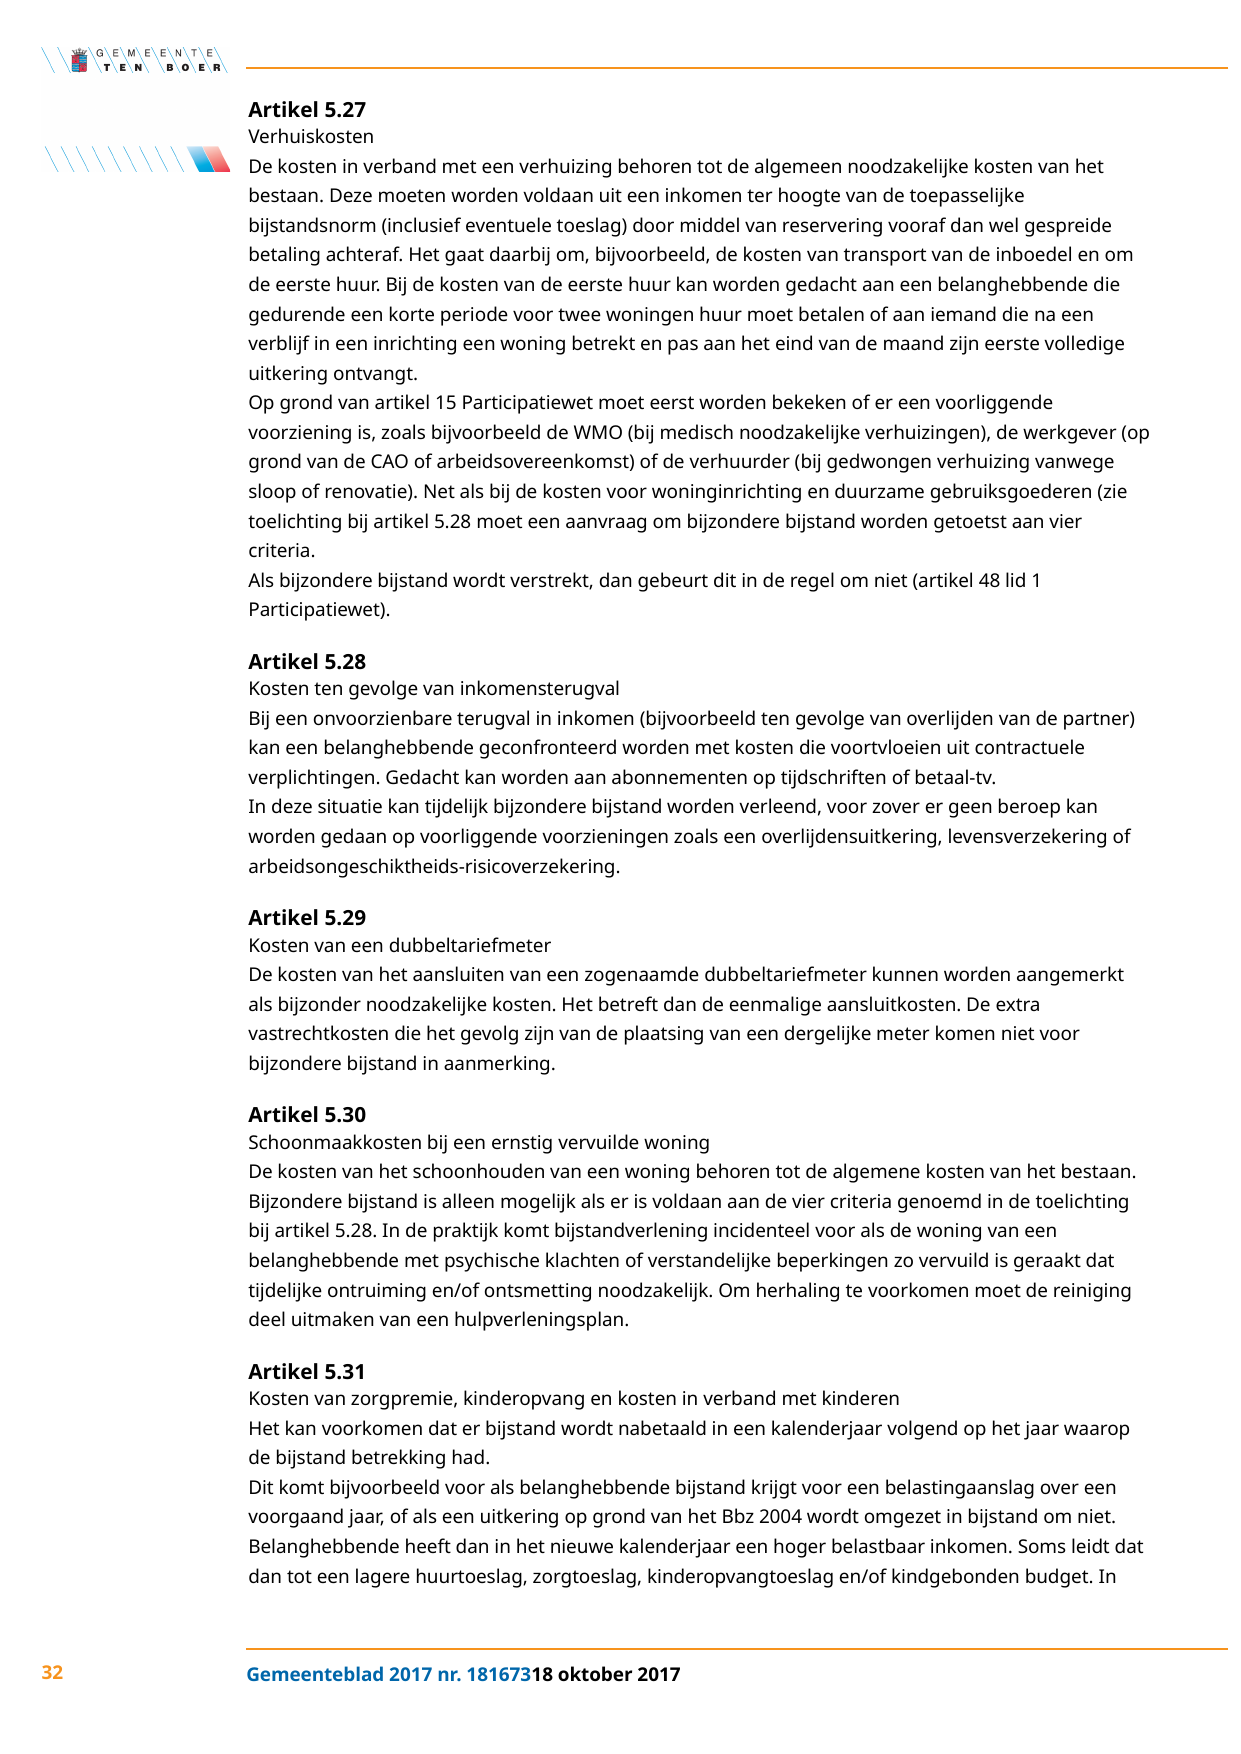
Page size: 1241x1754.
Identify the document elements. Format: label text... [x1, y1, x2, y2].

text Artikel 5.30 [248, 1101, 1152, 1129]
text Kosten van zorgpremie, kinderopvang en kosten in verband met kinderen [248, 1385, 1152, 1411]
text Artikel 5.27 [248, 95, 1152, 123]
text Verhuiskosten [248, 123, 1152, 149]
text Als bijzondere bijstand wordt verstrekt, dan gebeurt dit in de regel om niet (artikel 48 lid 1 Participatiewet). [248, 567, 1152, 622]
text Artikel 5.31 [248, 1357, 1152, 1385]
text Kosten ten gevolge van inkomensterugval [248, 675, 1152, 701]
text Schoonmaakkosten bij een ernstig vervuilde woning [248, 1129, 1152, 1155]
text De kosten in verband met een verhuizing behoren tot de algemeen noodzakelijke kosten van het bestaan. Deze moeten worden voldaan uit een inkomen ter hoogte van de toepasselijke bijstandsnorm (inclusief eventuele toeslag) door middel van reservering vooraf dan wel gespreide betaling achteraf. Het gaat daarbij om, bijvoorbeeld, de kosten van transport van de inboedel en om de eerste huur. Bij de kosten van de eerste huur kan worden gedacht aan een belanghebbende die gedurende een korte periode voor twee woningen huur moet betalen of aan iemand die na een verblijf in een inrichting een woning betrekt en pas aan het eind van de maand zijn eerste volledige uitkering ontvangt. [248, 153, 1152, 386]
text Kosten van een dubbeltariefmeter [248, 932, 1152, 957]
text De kosten van het schoonhouden van een woning behoren tot de algemene kosten van het bestaan. Bijzondere bijstand is alleen mogelijk als er is voldaan aan de vier criteria genoemd in de toelichting bij artikel 5.28. In de praktijk komt bijstandverlening incidenteel voor als de woning van een belanghebbende met psychische klachten of verstandelijke beperkingen zo vervuild is geraakt dat tijdelijke ontruiming en/of ontsmetting noodzakelijk. Om herhaling te voorkomen moet de reiniging deel uitmaken van een hulpverleningsplan. [248, 1158, 1152, 1332]
text In deze situatie kan tijdelijk bijzondere bijstand worden verleend, voor zover er geen beroep kan worden gedaan op voorliggende voorzieningen zoals een overlijdensuitkering, levensverzekering of arbeidsongeschiktheids-risicoverzekering. [248, 794, 1152, 879]
text Op grond van artikel 15 Participatiewet moet eerst worden bekeken of er een voorliggende voorziening is, zoals bijvoorbeeld de WMO (bij medisch noodzakelijke verhuizingen), de werkgever (op grond van de CAO of arbeidsovereenkomst) of de verhuurder (bij gedwongen verhuizing vanwege sloop of renovatie). Net als bij de kosten voor woninginrichting en duurzame gebruiksgoederen (zie toelichting bij artikel 5.28 moet een aanvraag om bijzondere bijstand worden getoetst aan vier criteria. [248, 389, 1152, 563]
text Artikel 5.29 [248, 903, 1152, 932]
text Dit komt bijvoorbeeld voor als belanghebbende bijstand krijgt voor een belastingaanslag over een voorgaand jaar, of als een uitkering op grond van het Bbz 2004 wordt omgezet in bijstand om niet. Belanghebbende heeft dan in het nieuwe kalenderjaar een hoger belastbaar inkomen. Soms leidt dat dan tot een lagere huurtoeslag, zorgtoeslag, kinderopvangtoeslag en/of kindgebonden budget. In [248, 1474, 1152, 1588]
text Artikel 5.28 [248, 647, 1152, 675]
text Bij een onvoorzienbare terugval in inkomen (bijvoorbeeld ten gevolge van overlijden van de partner) kan een belanghebbende geconfronteerd worden met kosten die voortvloeien uit contractuele verplichtingen. Gedacht kan worden aan abonnementen op tijdschriften of betaal-tv. [248, 705, 1152, 790]
picture [41, 47, 231, 172]
text De kosten van het aansluiten van een zogenaamde dubbeltariefmeter kunnen worden aangemerkt als bijzonder noodzakelijke kosten. Het betreft dan de eenmalige aansluitkosten. De extra vastrechtkosten die het gevolg zijn van de plaatsing van een dergelijke meter komen niet voor bijzondere bijstand in aanmerking. [248, 961, 1152, 1076]
text Het kan voorkomen dat er bijstand wordt nabetaald in een kalenderjaar volgend op het jaar waarop de bijstand betrekking had. [248, 1415, 1152, 1470]
